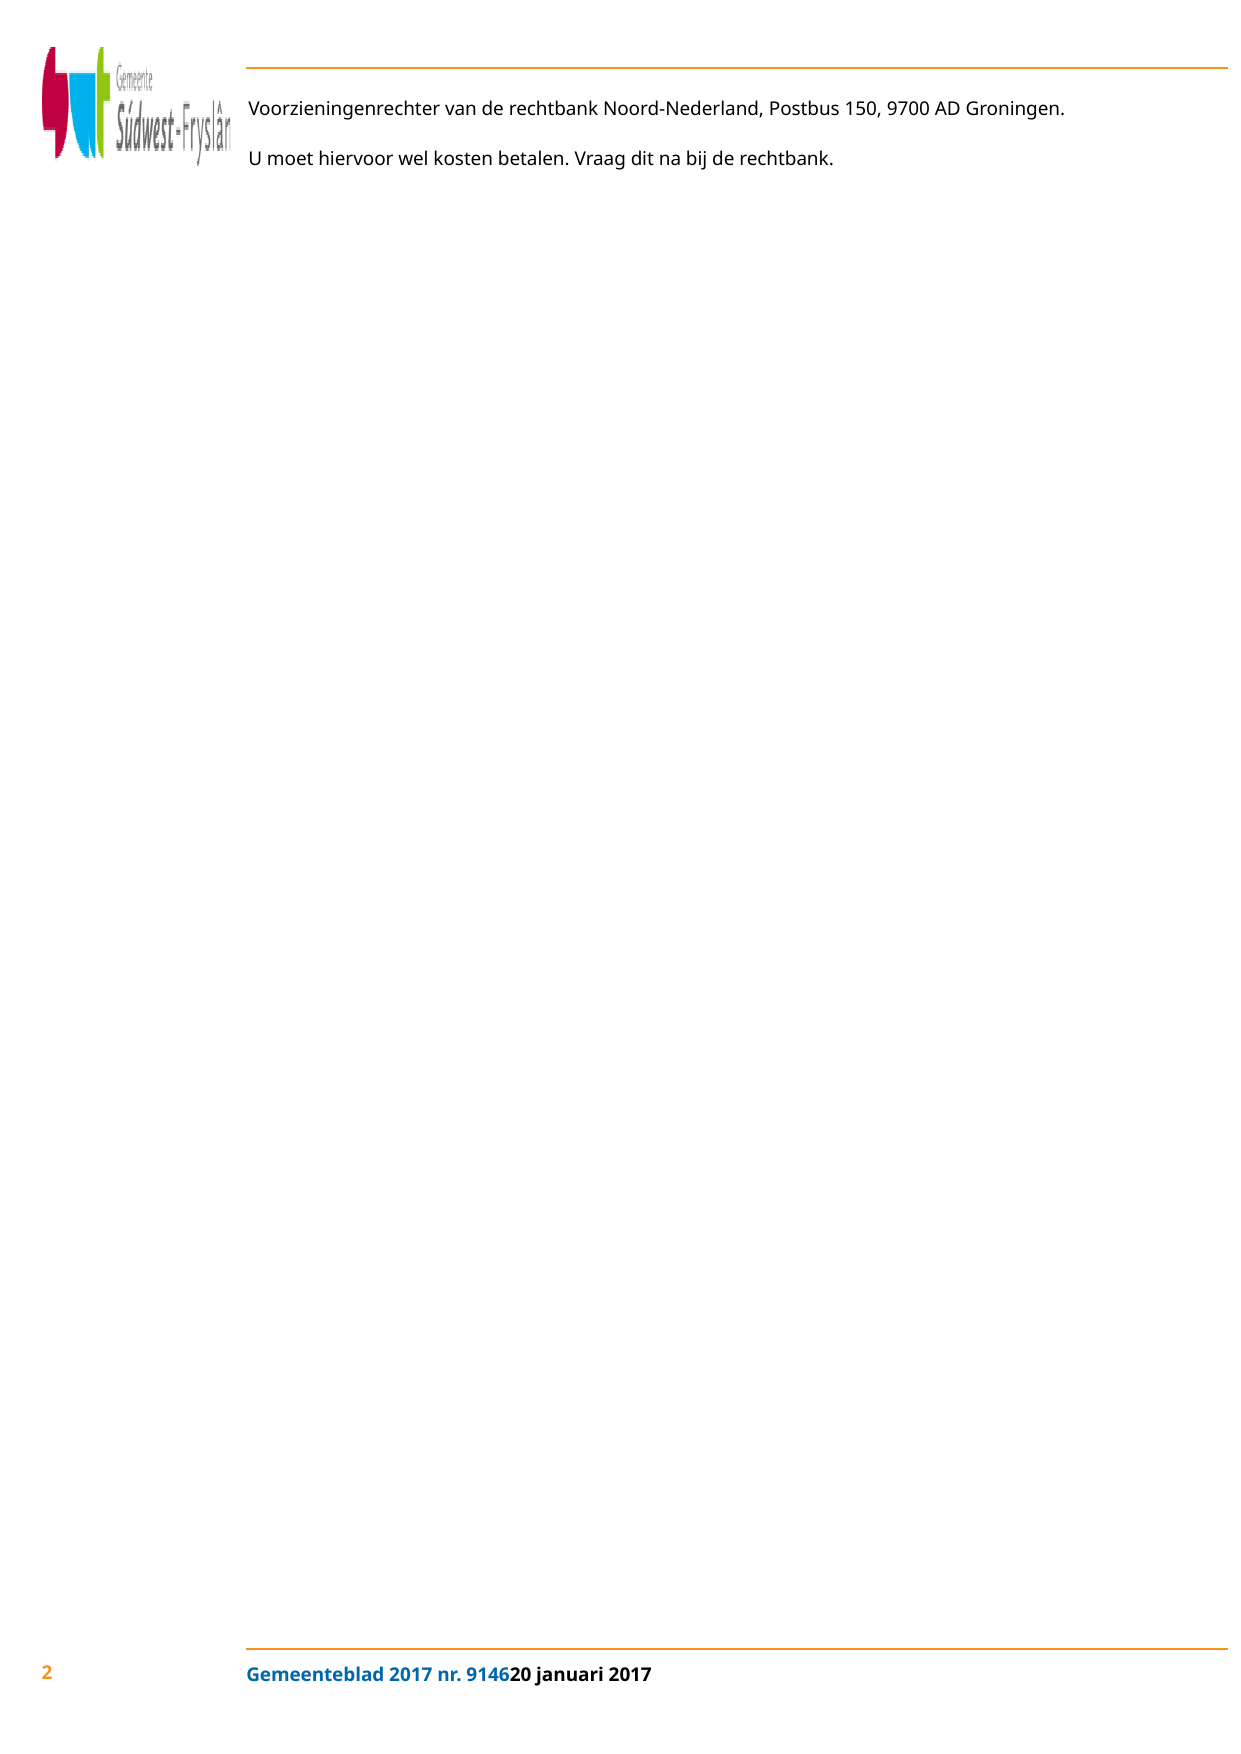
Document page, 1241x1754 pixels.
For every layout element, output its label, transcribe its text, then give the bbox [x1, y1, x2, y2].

picture [41, 47, 231, 172]
text Voorzieningenrechter van de rechtbank Noord-Nederland, Postbus 150, 9700 AD Groningen. [248, 95, 1152, 121]
text U moet hiervoor wel kosten betalen. Vraag dit na bij de rechtbank. [248, 145, 1152, 171]
